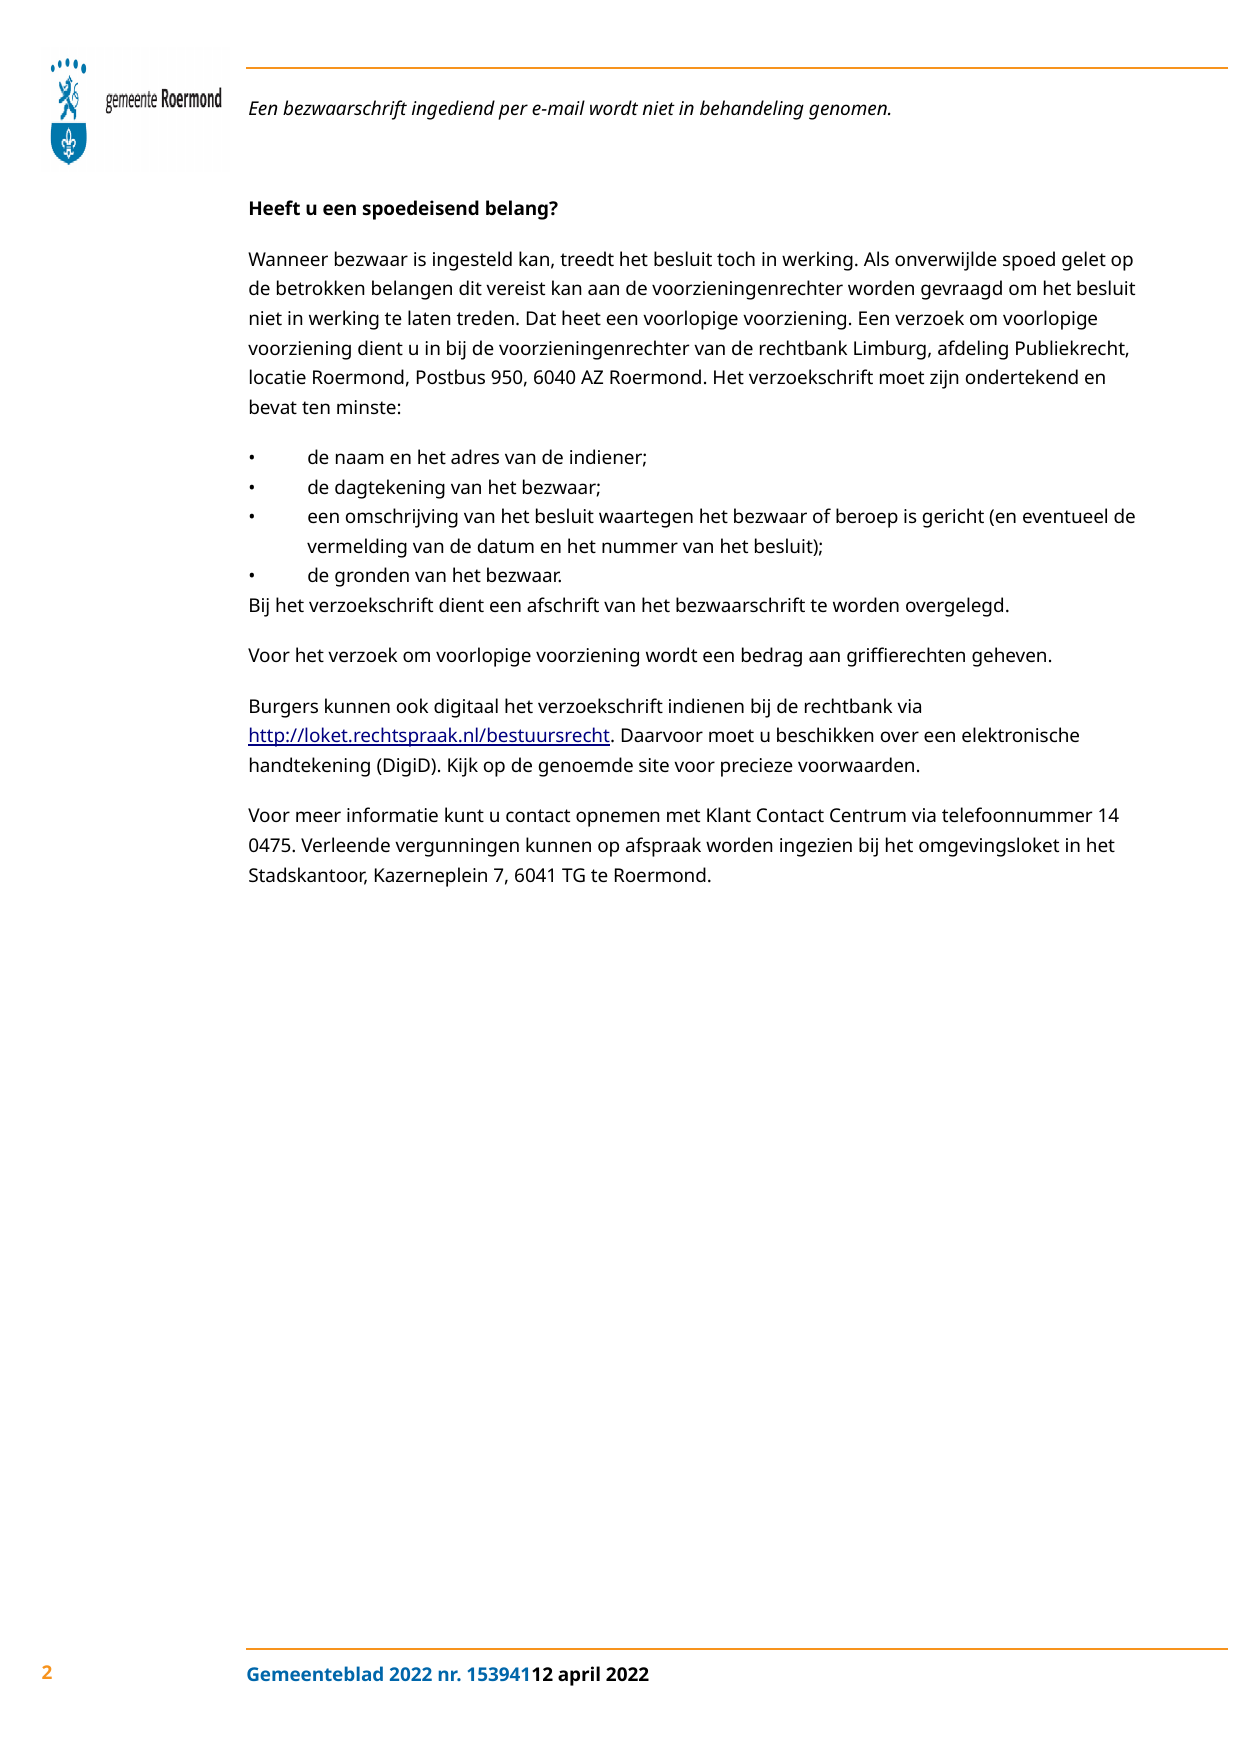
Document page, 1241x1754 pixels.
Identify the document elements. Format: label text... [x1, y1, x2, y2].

list een omschrijving van het besluit waartegen het bezwaar of beroep is gericht (en eventueel de vermelding van de datum en het nummer van het besluit); [248, 503, 1152, 559]
text Heeft u een spoedeisend belang? [248, 196, 1152, 221]
list de gronden van het bezwaar. [248, 563, 1152, 588]
text Burgers kunnen ook digitaal het verzoekschrift indienen bij de rechtbank via http://loket.rechtspraak.nl/bestuursrecht. Daarvoor moet u beschikken over een elektronische handtekening (DigiD). Kijk op de genoemde site voor precieze voorwaarden. [248, 693, 1152, 778]
picture [41, 47, 231, 172]
text Wanneer bezwaar is ingesteld kan, treedt het besluit toch in werking. Als onverwijlde spoed gelet op de betrokken belangen dit vereist kan aan de voorzieningenrechter worden gevraagd om het besluit niet in werking te laten treden. Dat heet een voorlopige voorziening. Een verzoek om voorlopige voorziening dient u in bij de voorzieningenrechter van de rechtbank Limburg, afdeling Publiekrecht, locatie Roermond, Postbus 950, 6040 AZ Roermond. Het verzoekschrift moet zijn ondertekend en bevat ten minste: [248, 246, 1152, 420]
text Een bezwaarschrift ingediend per e-mail wordt niet in behandeling genomen. [248, 95, 1152, 121]
list de dagtekening van het bezwaar; [248, 474, 1152, 500]
text Voor meer informatie kunt u contact opnemen met Klant Contact Centrum via telefoonnummer 14 0475. Verleende vergunningen kunnen op afspraak worden ingezien bij het omgevingsloket in het Stadskantoor, Kazerneplein 7, 6041 TG te Roermond. [248, 803, 1152, 888]
text Bij het verzoekschrift dient een afschrift van het bezwaarschrift te worden overgelegd. [248, 592, 1152, 618]
list de naam en het adres van de indiener; [248, 444, 1152, 470]
text Voor het verzoek om voorlopige voorziening wordt een bedrag aan griffierechten geheven. [248, 643, 1152, 668]
